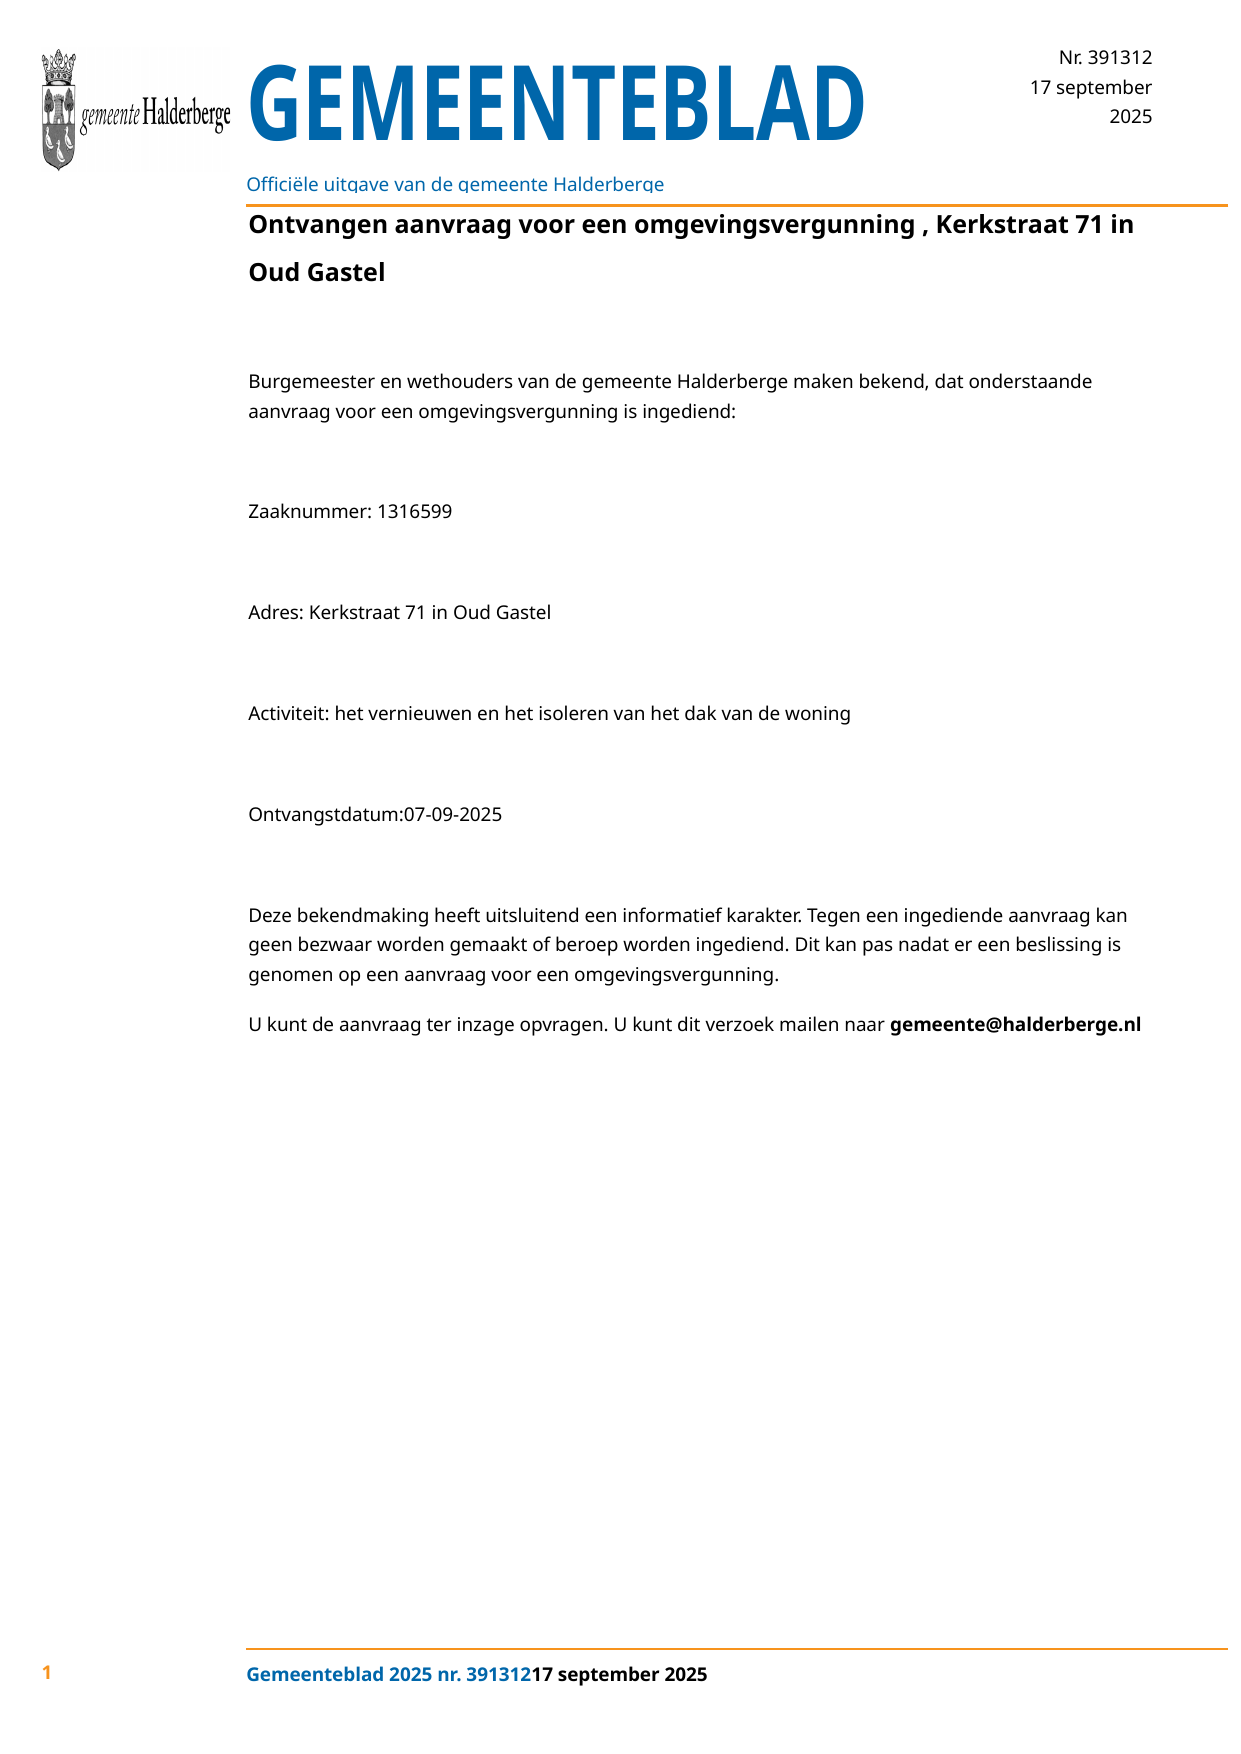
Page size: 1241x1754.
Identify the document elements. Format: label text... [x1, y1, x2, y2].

text U kunt de aanvraag ter inzage opvragen. U kunt dit verzoek mailen naar gemeente@halderberge.nl [248, 1012, 1152, 1037]
text Zaaknummer: 1316599 [248, 499, 1152, 524]
text Ontvangen aanvraag voor een omgevingsvergunning , Kerkstraat 71 in Oud Gastel [248, 207, 1152, 288]
text Burgemeester en wethouders van de gemeente Halderberge maken bekend, dat onderstaande aanvraag voor een omgevingsvergunning is ingediend: [248, 368, 1152, 424]
text Ontvangstdatum:07-09-2025 [248, 801, 1152, 827]
picture [41, 47, 231, 172]
text Activiteit: het vernieuwen en het isoleren van het dak van de woning [248, 700, 1152, 726]
text Adres: Kerkstraat 71 in Oud Gastel [248, 599, 1152, 625]
text Deze bekendmaking heeft uitsluitend een informatief karakter. Tegen een ingediende aanvraag kan geen bezwaar worden gemaakt of beroep worden ingediend. Dit kan pas nadat er een beslissing is genomen op een aanvraag voor een omgevingsvergunning. [248, 902, 1152, 987]
